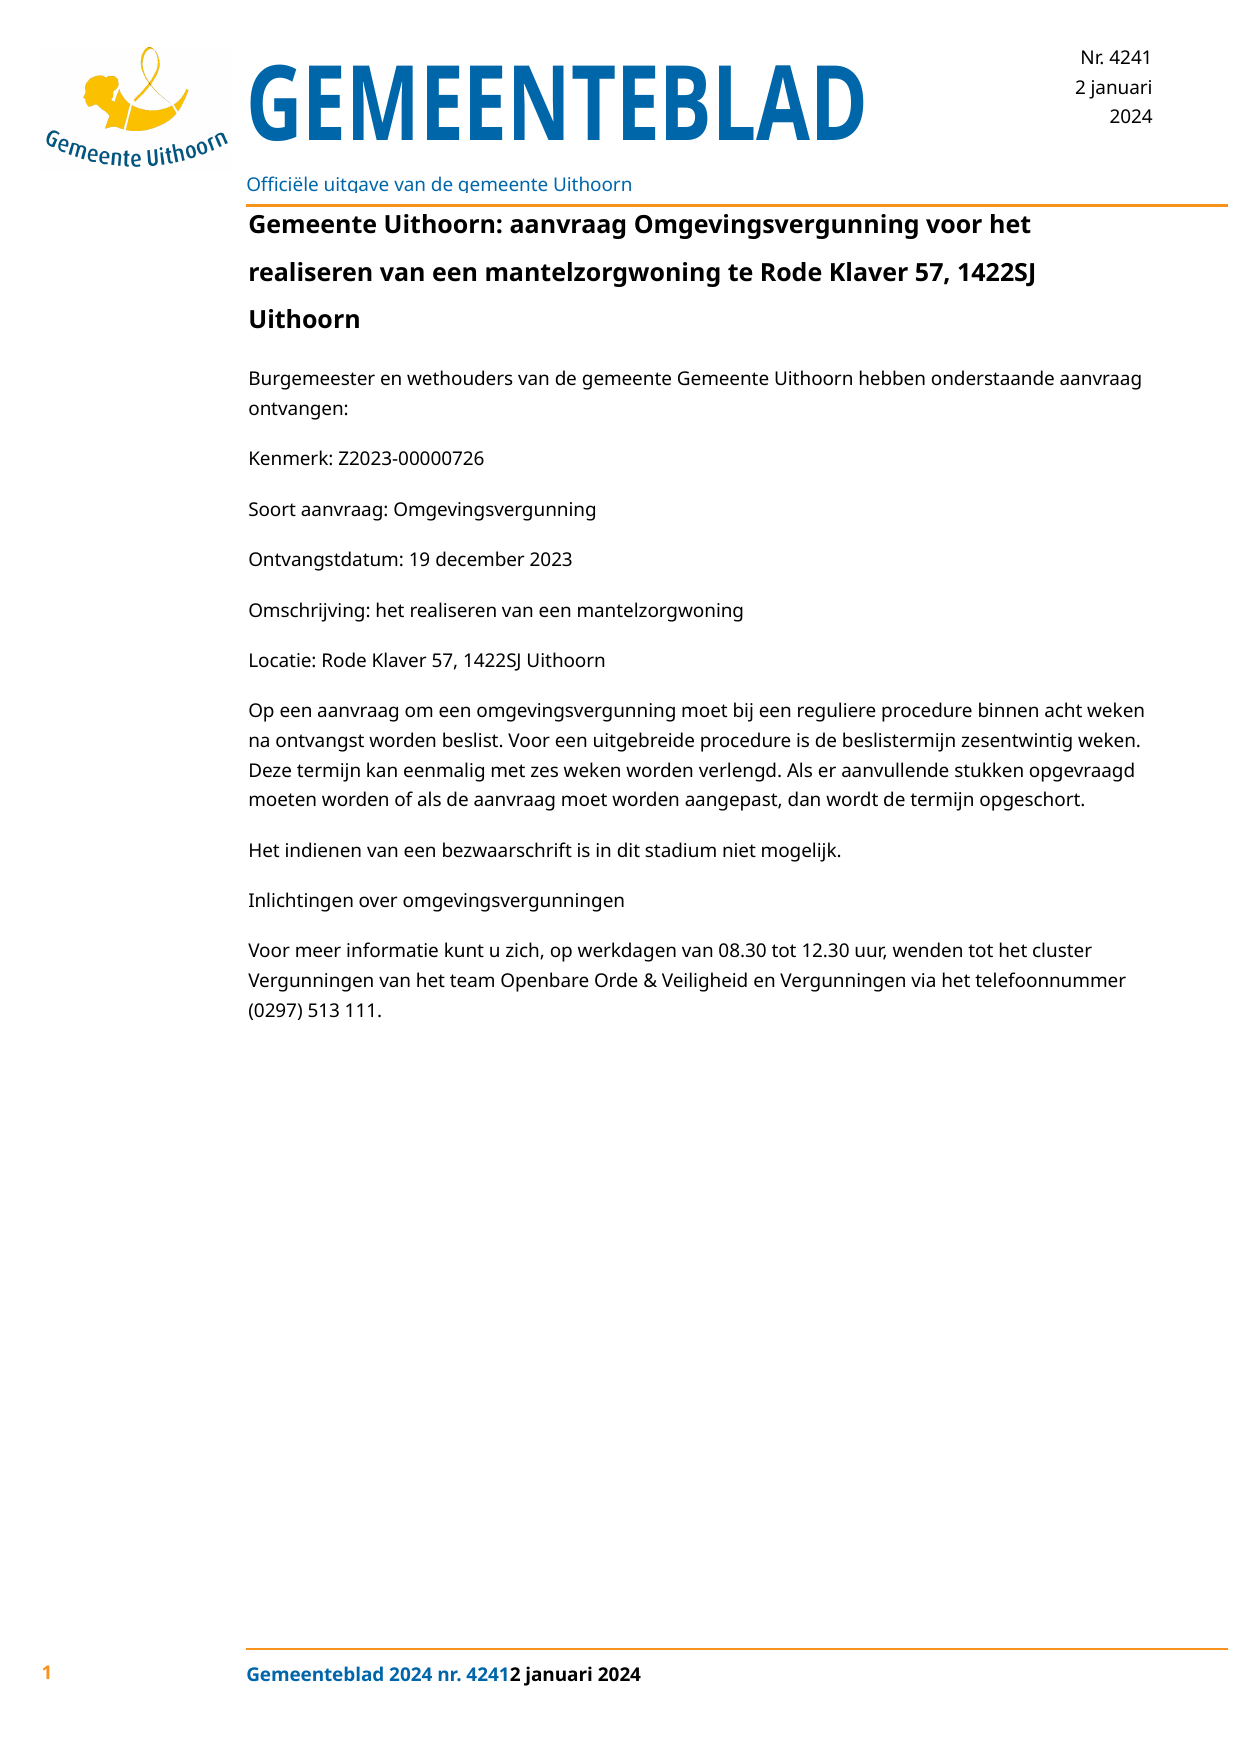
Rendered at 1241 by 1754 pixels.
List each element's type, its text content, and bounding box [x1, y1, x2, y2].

text Het indienen van een bezwaarschrift is in dit stadium niet mogelijk. [248, 837, 1152, 862]
picture [41, 47, 231, 172]
text Ontvangstdatum: 19 december 2023 [248, 546, 1152, 572]
text Inlichtingen over omgevingsvergunningen [248, 887, 1152, 913]
text Gemeente Uithoorn: aanvraag Omgevingsvergunning voor het realiseren van een mantelzorgwoning te Rode Klaver 57, 1422SJ Uithoorn [248, 207, 1152, 336]
text Burgemeester en wethouders van de gemeente Gemeente Uithoorn hebben onderstaande aanvraag ontvangen: [248, 366, 1152, 421]
text Kenmerk: Z2023-00000726 [248, 446, 1152, 471]
text Locatie: Rode Klaver 57, 1422SJ Uithoorn [248, 647, 1152, 673]
text Omschrijving: het realiseren van een mantelzorgwoning [248, 597, 1152, 622]
text Soort aanvraag: Omgevingsvergunning [248, 496, 1152, 522]
text Op een aanvraag om een omgevingsvergunning moet bij een reguliere procedure binnen acht weken na ontvangst worden beslist. Voor een uitgebreide procedure is de beslistermijn zesentwintig weken. Deze termijn kan eenmalig met zes weken worden verlengd. Als er aanvullende stukken opgevraagd moeten worden of als de aanvraag moet worden aangepast, dan wordt de termijn opgeschort. [248, 698, 1152, 812]
text Voor meer informatie kunt u zich, op werkdagen van 08.30 tot 12.30 uur, wenden tot het cluster Vergunningen van het team Openbare Orde & Veiligheid en Vergunningen via het telefoonnummer (0297) 513 111. [248, 938, 1152, 1022]
